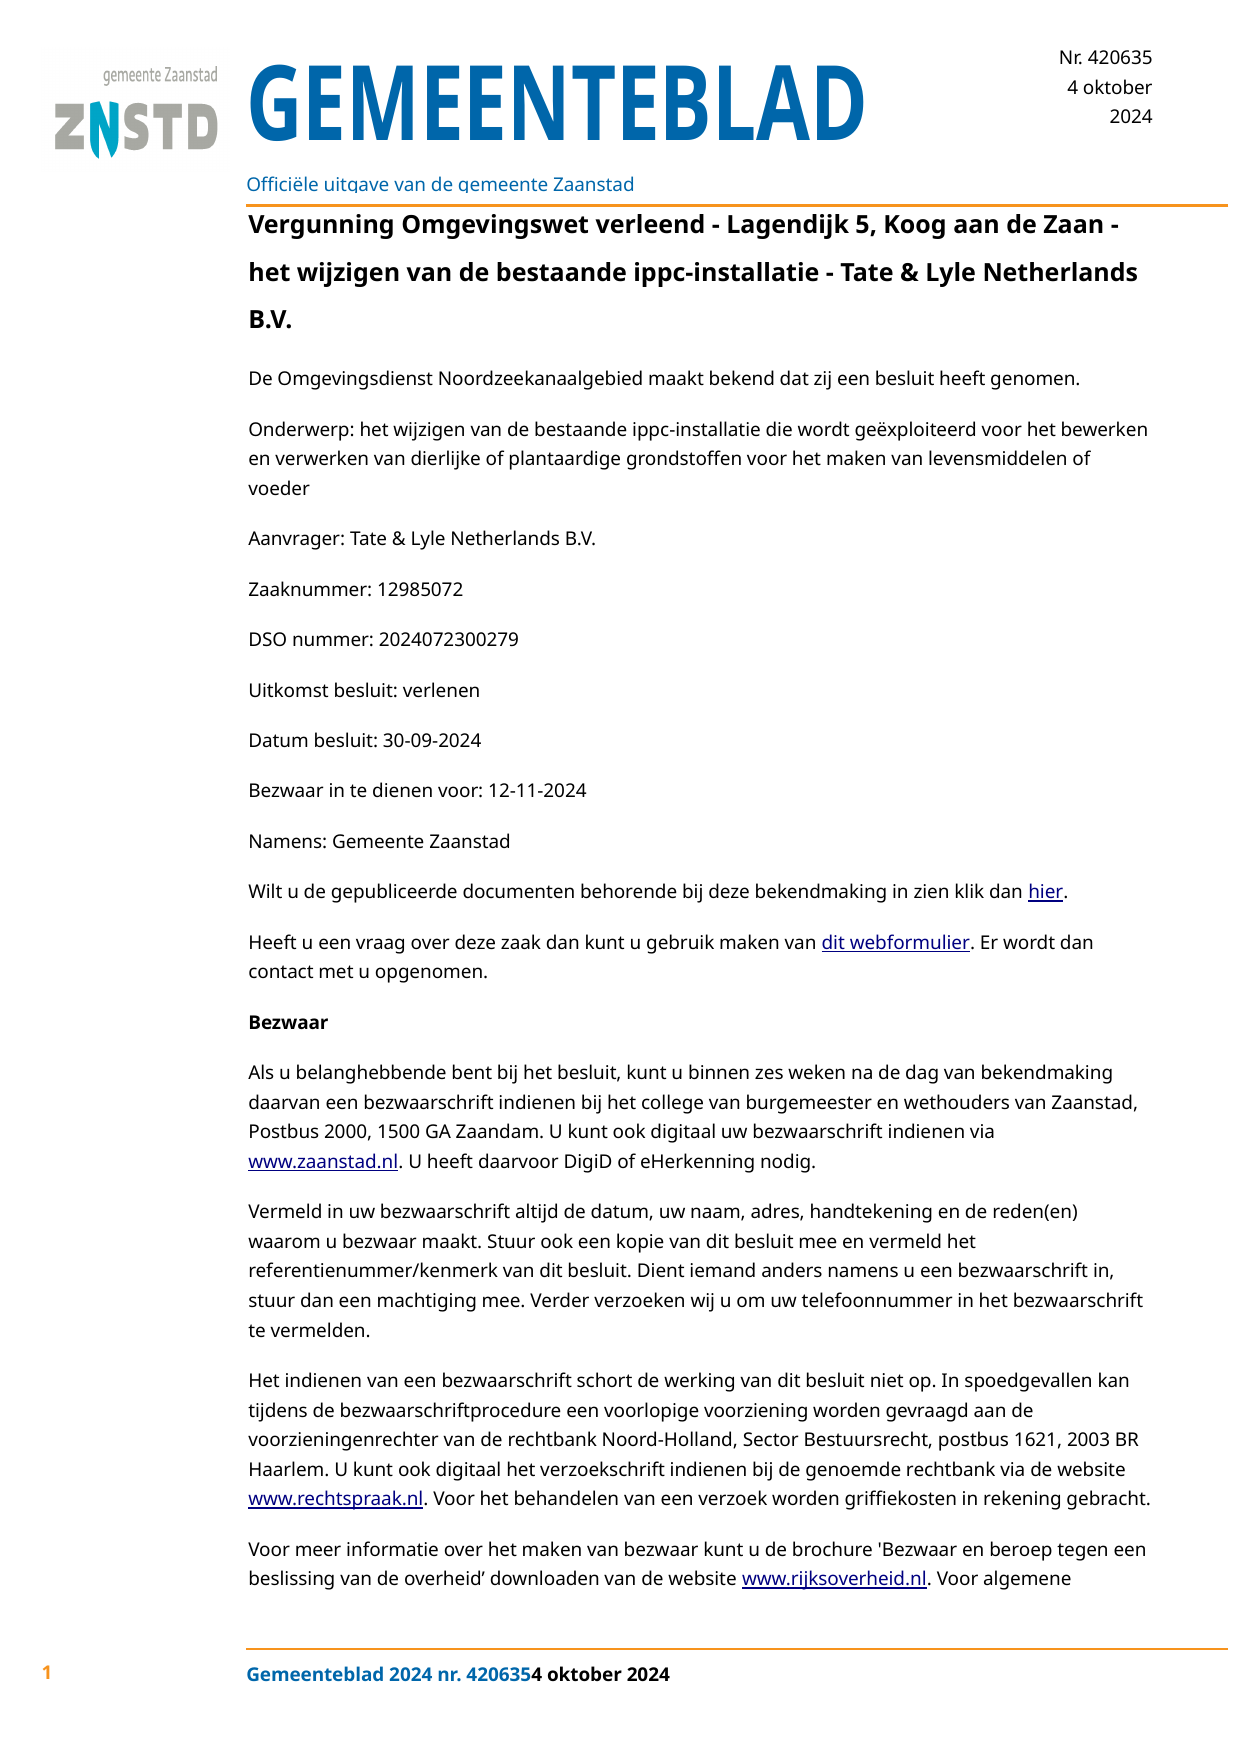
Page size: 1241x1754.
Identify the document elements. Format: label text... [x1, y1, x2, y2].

picture [41, 47, 231, 172]
text Bezwaar in te dienen voor: 12-11-2024 [248, 778, 1152, 803]
text Datum besluit: 30-09-2024 [248, 727, 1152, 753]
text Onderwerp: het wijzigen van de bestaande ippc-installatie die wordt geëxploiteerd voor het bewerken en verwerken van dierlijke of plantaardige grondstoffen voor het maken van levensmiddelen of voeder [248, 416, 1152, 501]
text Het indienen van een bezwaarschrift schort de werking van dit besluit niet op. In spoedgevallen kan tijdens de bezwaarschriftprocedure een voorlopige voorziening worden gevraagd aan de voorzieningenrechter van de rechtbank Noord-Holland, Sector Bestuursrecht, postbus 1621, 2003 BR Haarlem. U kunt ook digitaal het verzoekschrift indienen bij de genoemde rechtbank via de website www.rechtspraak.nl. Voor het behandelen van een verzoek worden griffiekosten in rekening gebracht. [248, 1367, 1152, 1511]
text Uitkomst besluit: verlenen [248, 677, 1152, 702]
text Als u belanghebbende bent bij het besluit, kunt u binnen zes weken na de dag van bekendmaking daarvan een bezwaarschrift indienen bij het college van burgemeester en wethouders van Zaanstad, Postbus 2000, 1500 GA Zaandam. U kunt ook digitaal uw bezwaarschrift indienen via www.zaanstad.nl. U heeft daarvoor DigiD of eHerkenning nodig. [248, 1059, 1152, 1174]
text Heeft u een vraag over deze zaak dan kunt u gebruik maken van dit webformulier. Er wordt dan contact met u opgenomen. [248, 929, 1152, 984]
text Namens: Gemeente Zaanstad [248, 828, 1152, 854]
text Bezwaar [248, 1009, 1152, 1034]
text Aanvrager: Tate & Lyle Netherlands B.V. [248, 526, 1152, 551]
text Voor meer informatie over het maken van bezwaar kunt u de brochure 'Bezwaar en beroep tegen een beslissing van de overheid’ downloaden van de website www.rijksoverheid.nl. Voor algemene [248, 1536, 1152, 1591]
text Vergunning Omgevingswet verleend - Lagendijk 5, Koog aan de Zaan - het wijzigen van de bestaande ippc-installatie - Tate & Lyle Netherlands B.V. [248, 207, 1152, 336]
text Zaaknummer: 12985072 [248, 576, 1152, 602]
text DSO nummer: 2024072300279 [248, 626, 1152, 652]
text Wilt u de gepubliceerde documenten behorende bij deze bekendmaking in zien klik dan hier. [248, 878, 1152, 904]
text Vermeld in uw bezwaarschrift altijd de datum, uw naam, adres, handtekening en de reden(en) waarom u bezwaar maakt. Stuur ook een kopie van dit besluit mee en vermeld het referentienummer/kenmerk van dit besluit. Dient iemand anders namens u een bezwaarschrift in, stuur dan een machtiging mee. Verder verzoeken wij u om uw telefoonnummer in het bezwaarschrift te vermelden. [248, 1198, 1152, 1342]
text De Omgevingsdienst Noordzeekanaalgebied maakt bekend dat zij een besluit heeft genomen. [248, 366, 1152, 391]
